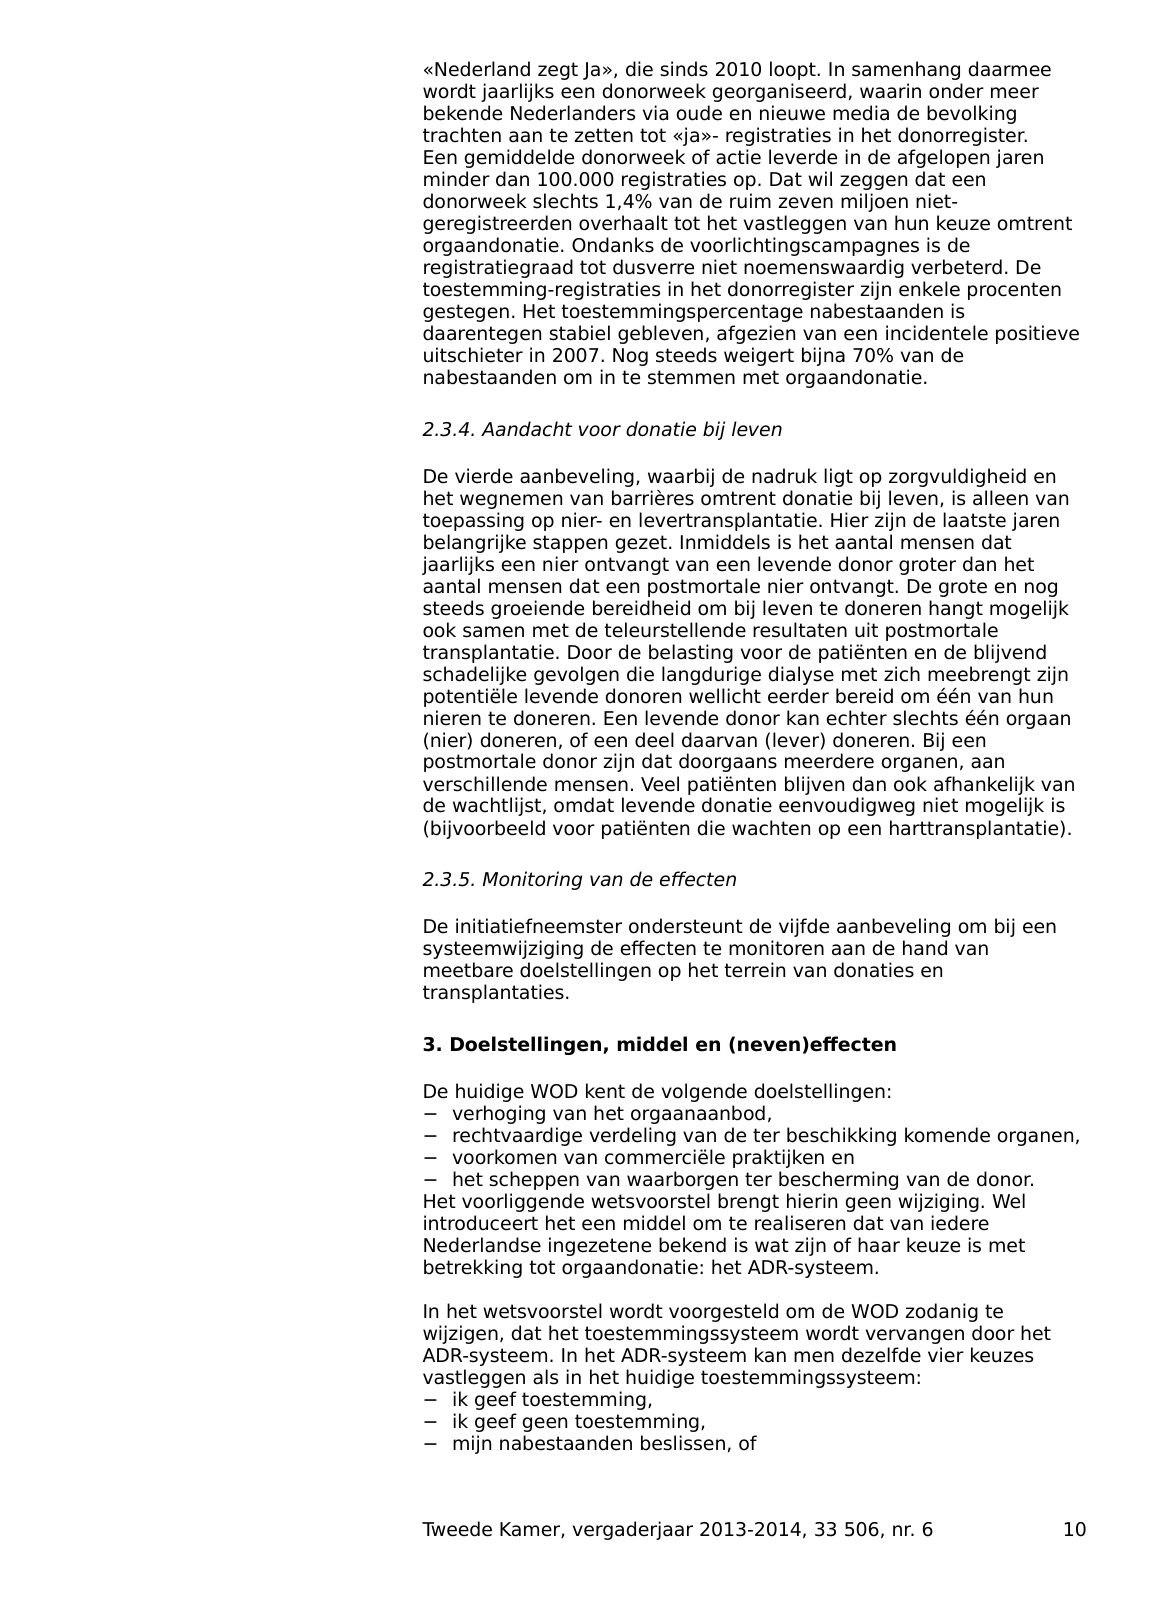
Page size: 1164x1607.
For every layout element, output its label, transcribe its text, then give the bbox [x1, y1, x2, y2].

text − ik geef geen toestemming, [422, 1411, 1087, 1433]
text − rechtvaardige verdeling van de ter beschikking komende organen, [422, 1125, 1087, 1147]
text De vierde aanbeveling, waarbij de nadruk ligt op zorgvuldigheid en het wegnemen van barrières omtrent donatie bij leven, is alleen van toepassing op nier- en levertransplantatie. Hier zijn de laatste jaren belangrijke stappen gezet. Inmiddels is het aantal mensen dat jaarlijks een nier ontvangt van een levende donor groter dan het aantal mensen dat een postmortale nier ontvangt. De grote en nog steeds groeiende bereidheid om bij leven te doneren hangt mogelijk ook samen met de teleurstellende resultaten uit postmortale transplantatie. Door de belasting voor de patiënten en de blijvend schadelijke gevolgen die langdurige dialyse met zich meebrengt zijn potentiële levende donoren wellicht eerder bereid om één van hun nieren te doneren. Een levende donor kan echter slechts één orgaan (nier) doneren, of een deel daarvan (lever) doneren. Bij een postmortale donor zijn dat doorgaans meerdere organen, aan verschillende mensen. Veel patiënten blijven dan ook afhankelijk van de wachtlijst, omdat levende donatie eenvoudigweg niet mogelijk is (bijvoorbeeld voor patiënten die wachten op een harttransplantatie). [422, 466, 1087, 839]
text Het voorliggende wetsvoorstel brengt hierin geen wijziging. Wel introduceert het een middel om te realiseren dat van iedere Nederlandse ingezetene bekend is wat zijn of haar keuze is met betrekking tot orgaandonatie: het ADR-systeem. [422, 1191, 1087, 1279]
text − mijn nabestaanden beslissen, of [422, 1433, 1087, 1455]
text − verhoging van het orgaanaanbod, [422, 1103, 1087, 1125]
text De huidige WOD kent de volgende doelstellingen: [422, 1081, 1087, 1103]
text «Nederland zegt Ja», die sinds 2010 loopt. In samenhang daarmee wordt jaarlijks een donorweek georganiseerd, waarin onder meer bekende Nederlanders via oude en nieuwe media de bevolking trachten aan te zetten tot «ja»- registraties in het donorregister. [422, 59, 1087, 147]
subtitle 2.3.4. Aandacht voor donatie bij leven [422, 419, 1087, 441]
text − voorkomen van commerciële praktijken en [422, 1147, 1087, 1169]
text In het wetsvoorstel wordt voorgesteld om de WOD zodanig te wijzigen, dat het toestemmingssysteem wordt vervangen door het ADR-systeem. In het ADR-systeem kan men dezelfde vier keuzes vastleggen als in het huidige toestemmingssysteem: [422, 1301, 1087, 1389]
subtitle 3. Doelstellingen, middel en (neven)effecten [422, 1034, 1087, 1056]
text − het scheppen van waarborgen ter bescherming van de donor. [422, 1169, 1087, 1191]
text Een gemiddelde donorweek of actie leverde in de afgelopen jaren minder dan 100.000 registraties op. Dat wil zeggen dat een donorweek slechts 1,4% van de ruim zeven miljoen niet-geregistreerden overhaalt tot het vastleggen van hun keuze omtrent orgaandonatie. Ondanks de voorlichtingscampagnes is de registratiegraad tot dusverre niet noemenswaardig verbeterd. De toestemming-registraties in het donorregister zijn enkele procenten gestegen. Het toestemmingspercentage nabestaanden is daarentegen stabiel gebleven, afgezien van een incidentele positieve uitschieter in 2007. Nog steeds weigert bijna 70% van de nabestaanden om in te stemmen met orgaandonatie. [422, 147, 1087, 389]
text − ik geef toestemming, [422, 1389, 1087, 1411]
text De initiatiefneemster ondersteunt de vijfde aanbeveling om bij een systeemwijziging de effecten te monitoren aan de hand van meetbare doelstellingen op het terrein van donaties en transplantaties. [422, 916, 1087, 1004]
subtitle 2.3.5. Monitoring van de effecten [422, 869, 1087, 891]
